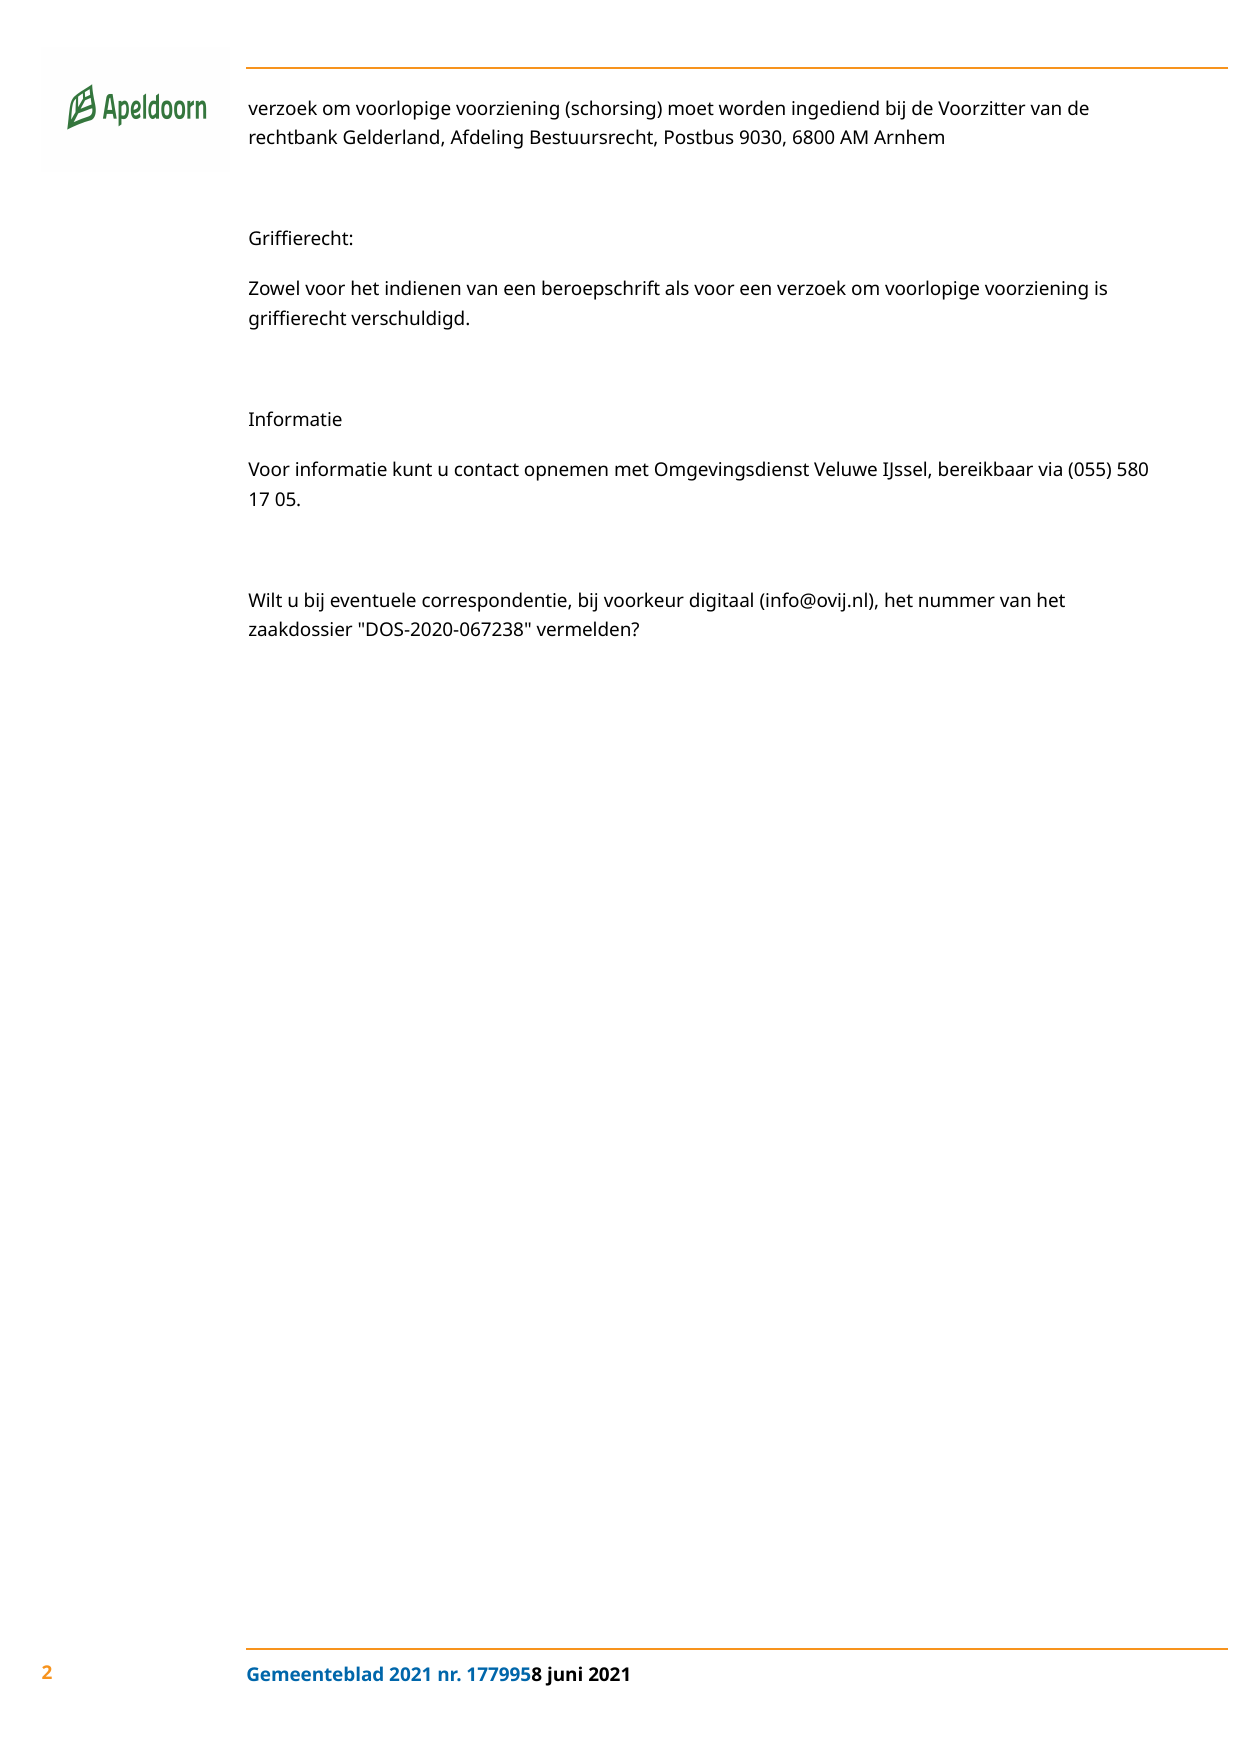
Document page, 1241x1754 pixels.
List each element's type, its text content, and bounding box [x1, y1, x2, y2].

text Wilt u bij eventuele correspondentie, bij voorkeur digitaal (info@ovij.nl), het nummer van het zaakdossier "DOS-2020-067238" vermelden? [248, 587, 1152, 642]
text Zowel voor het indienen van een beroepschrift als voor een verzoek om voorlopige voorziening is griffierecht verschuldigd. [248, 276, 1152, 331]
text Voor informatie kunt u contact opnemen met Omgevingsdienst Veluwe IJssel, bereikbaar via (055) 580 17 05. [248, 456, 1152, 512]
picture [41, 47, 231, 172]
text Griffierecht: [248, 225, 1152, 251]
text verzoek om voorlopige voorziening (schorsing) moet worden ingediend bij de Voorzitter van de rechtbank Gelderland, Afdeling Bestuursrecht, Postbus 9030, 6800 AM Arnhem [248, 95, 1152, 150]
text Informatie [248, 406, 1152, 432]
